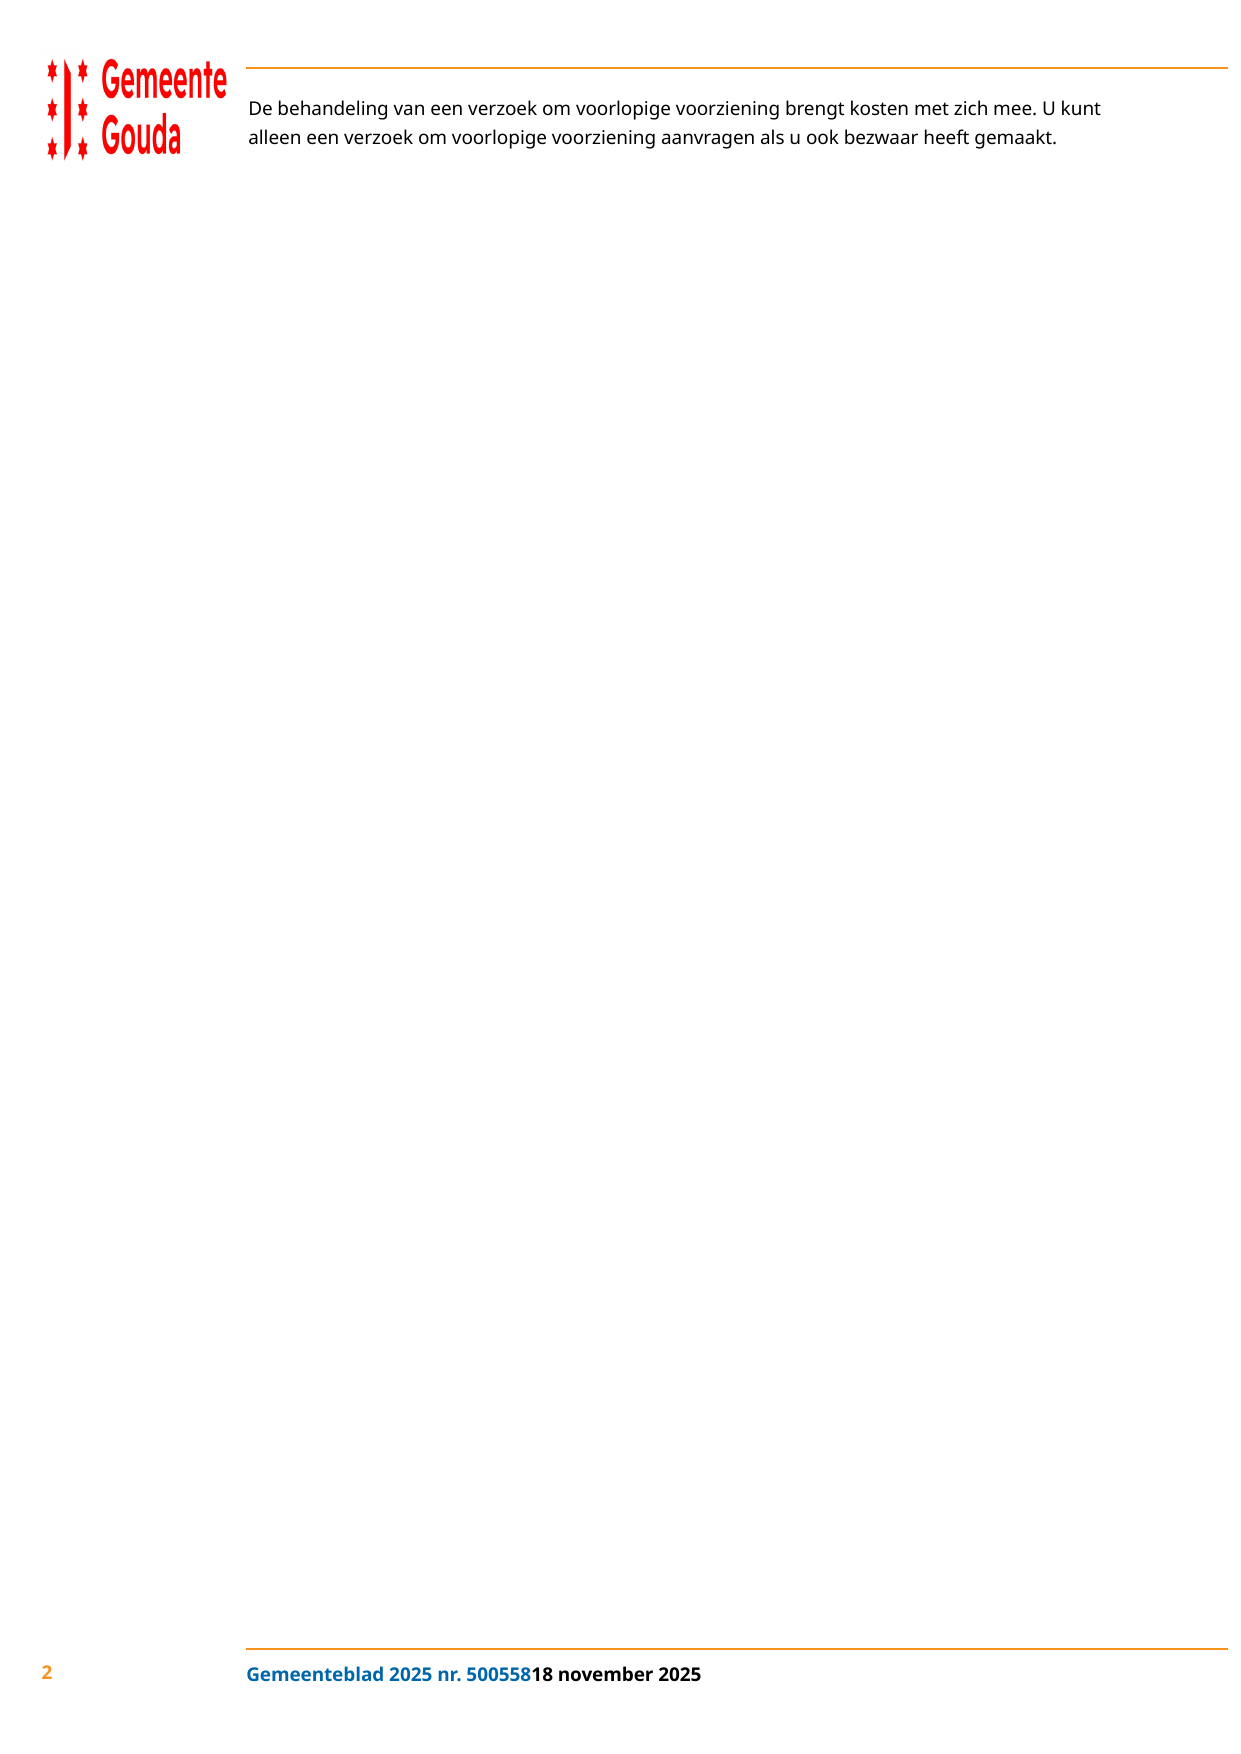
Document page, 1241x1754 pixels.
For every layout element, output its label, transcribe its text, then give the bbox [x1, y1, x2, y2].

picture [41, 47, 231, 172]
text De behandeling van een verzoek om voorlopige voorziening brengt kosten met zich mee. U kunt alleen een verzoek om voorlopige voorziening aanvragen als u ook bezwaar heeft gemaakt. [248, 95, 1152, 150]
